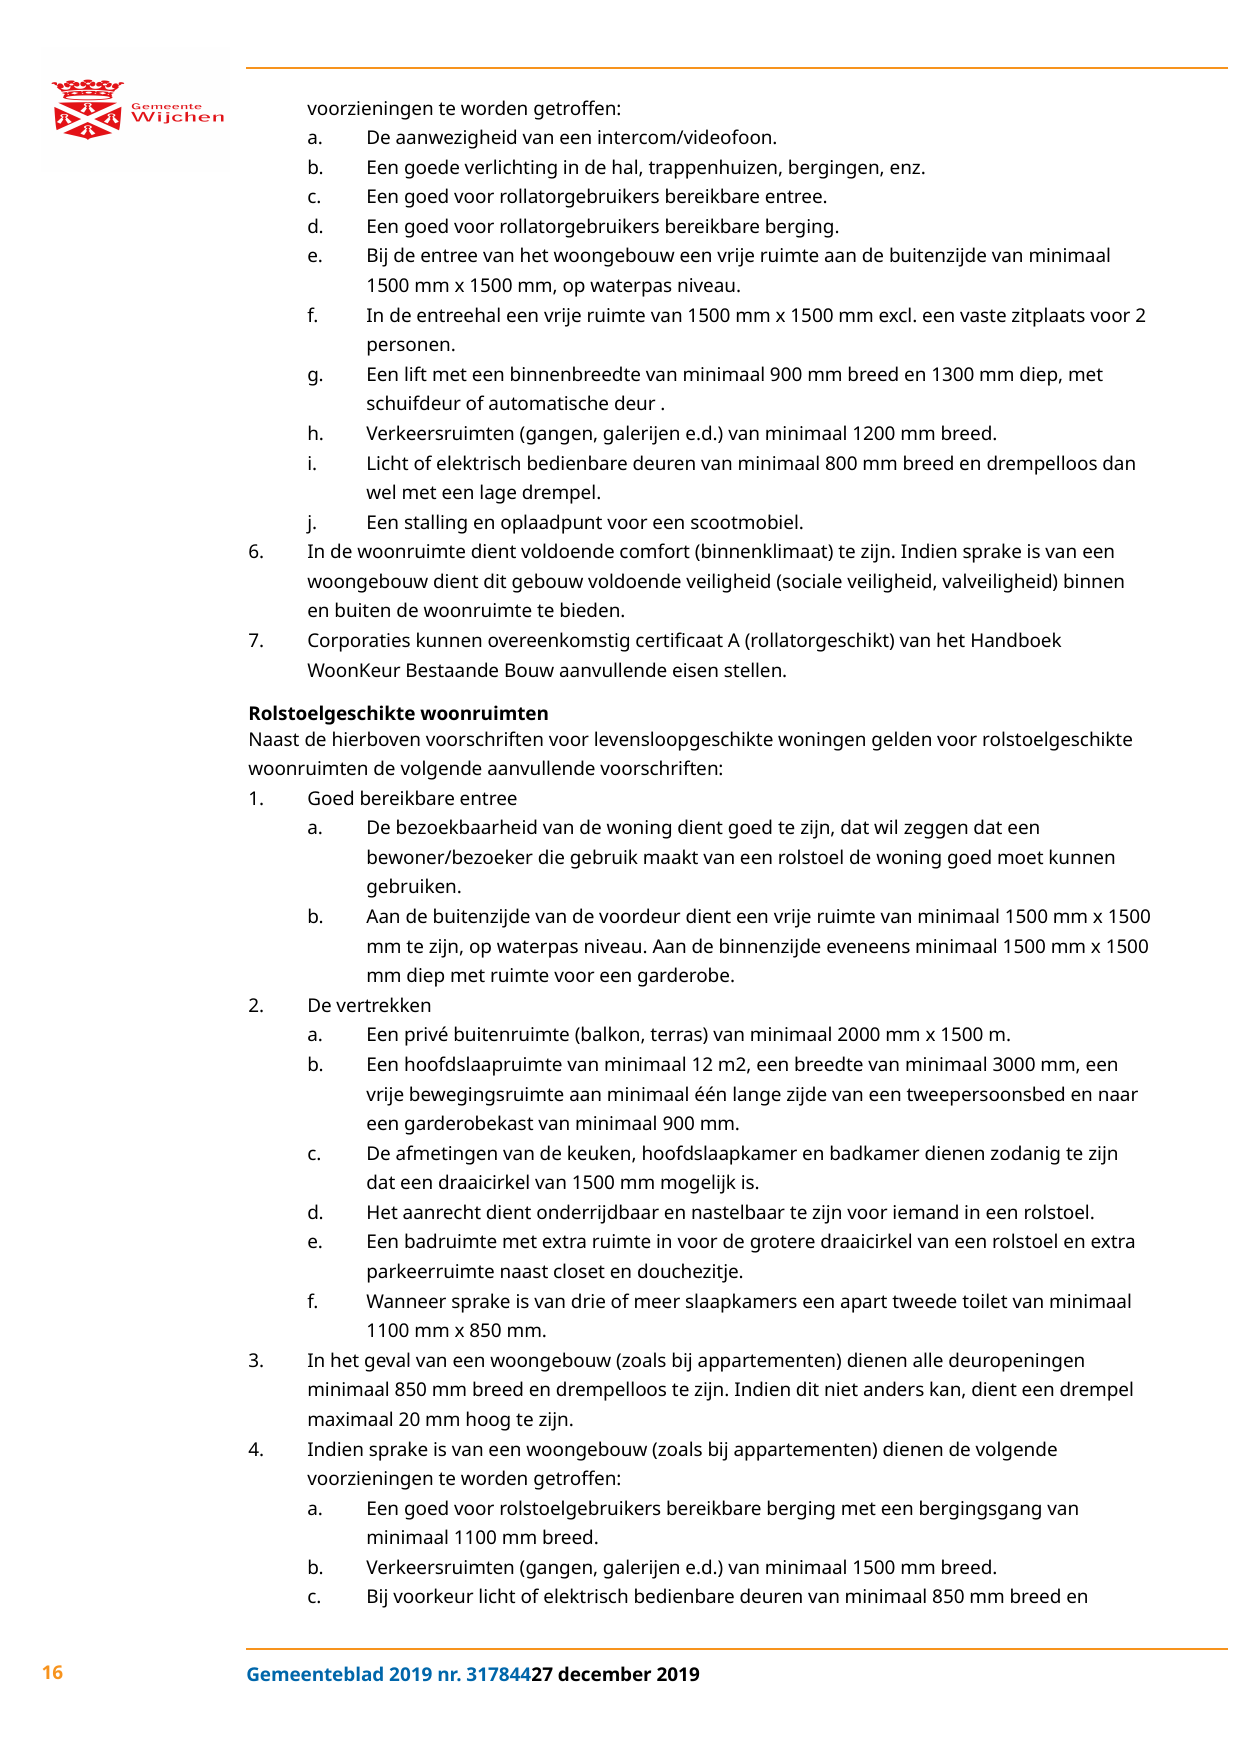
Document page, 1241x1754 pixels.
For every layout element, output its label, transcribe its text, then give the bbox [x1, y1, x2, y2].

list Licht of elektrisch bedienbare deuren van minimaal 800 mm breed en drempelloos dan wel met een lage drempel. [307, 450, 1152, 505]
list Een goede verlichting in de hal, trappenhuizen, bergingen, enz. [307, 154, 1152, 180]
list In de entreehal een vrije ruimte van 1500 mm x 1500 mm excl. een vaste zitplaats voor 2 personen. [307, 302, 1152, 357]
list De aanwezigheid van een intercom/videofoon. [307, 124, 1152, 150]
list De bezoekbaarheid van de woning dient goed te zijn, dat wil zeggen dat een bewoner/bezoeker die gebruik maakt van een rolstoel de woning goed moet kunnen gebruiken. [307, 814, 1152, 899]
list voorzieningen te worden getroffen: [248, 95, 1152, 121]
list Het aanrecht dient onderrijdbaar en nastelbaar te zijn voor iemand in een rolstoel. [307, 1199, 1152, 1225]
list Een hoofdslaapruimte van minimaal 12 m2, een breedte van minimaal 3000 mm, een vrije bewegingsruimte aan minimaal één lange zijde van een tweepersoonsbed en naar een garderobekast van minimaal 900 mm. [307, 1051, 1152, 1136]
list Goed bereikbare entree [248, 785, 1152, 811]
list Corporaties kunnen overeenkomstig certificaat A (rollatorgeschikt) van het Handboek WoonKeur Bestaande Bouw aanvullende eisen stellen. [248, 627, 1152, 683]
text Naast de hierboven voorschriften voor levensloopgeschikte woningen gelden voor rolstoelgeschikte woonruimten de volgende aanvullende voorschriften: [248, 726, 1152, 781]
list De afmetingen van de keuken, hoofdslaapkamer en badkamer dienen zodanig te zijn dat een draaicirkel van 1500 mm mogelijk is. [307, 1140, 1152, 1195]
list Een lift met een binnenbreedte van minimaal 900 mm breed en 1300 mm diep, met schuifdeur of automatische deur . [307, 361, 1152, 416]
list Aan de buitenzijde van de voordeur dient een vrije ruimte van minimaal 1500 mm x 1500 mm te zijn, op waterpas niveau. Aan de binnenzijde eveneens minimaal 1500 mm x 1500 mm diep met ruimte voor een garderobe. [307, 903, 1152, 988]
list De vertrekken [248, 992, 1152, 1018]
list In het geval van een woongebouw (zoals bij appartementen) dienen alle deuropeningen minimaal 850 mm breed en drempelloos te zijn. Indien dit niet anders kan, dient een drempel maximaal 20 mm hoog te zijn. [248, 1347, 1152, 1432]
list Een goed voor rollatorgebruikers bereikbare entree. [307, 183, 1152, 209]
list Wanneer sprake is van drie of meer slaapkamers een apart tweede toilet van minimaal 1100 mm x 850 mm. [307, 1288, 1152, 1343]
list Een goed voor rollatorgebruikers bereikbare berging. [307, 213, 1152, 239]
list Een privé buitenruimte (balkon, terras) van minimaal 2000 mm x 1500 m. [307, 1022, 1152, 1047]
list Indien sprake is van een woongebouw (zoals bij appartementen) dienen de volgende voorzieningen te worden getroffen: [248, 1436, 1152, 1491]
list Verkeersruimten (gangen, galerijen e.d.) van minimaal 1500 mm breed. [307, 1554, 1152, 1580]
list Verkeersruimten (gangen, galerijen e.d.) van minimaal 1200 mm breed. [307, 420, 1152, 446]
text Rolstoelgeschikte woonruimten [248, 700, 1152, 726]
list Bij voorkeur licht of elektrisch bedienbare deuren van minimaal 850 mm breed en [307, 1584, 1152, 1609]
list Een goed voor rolstoelgebruikers bereikbare berging met een bergingsgang van minimaal 1100 mm breed. [307, 1495, 1152, 1550]
picture [41, 47, 231, 172]
list Bij de entree van het woongebouw een vrije ruimte aan de buitenzijde van minimaal 1500 mm x 1500 mm, op waterpas niveau. [307, 243, 1152, 298]
list Een badruimte met extra ruimte in voor de grotere draaicirkel van een rolstoel en extra parkeerruimte naast closet en douchezitje. [307, 1229, 1152, 1284]
list In de woonruimte dient voldoende comfort (binnenklimaat) te zijn. Indien sprake is van een woongebouw dient dit gebouw voldoende veiligheid (sociale veiligheid, valveiligheid) binnen en buiten de woonruimte te bieden. [248, 538, 1152, 623]
list Een stalling en oplaadpunt voor een scootmobiel. [307, 509, 1152, 535]
